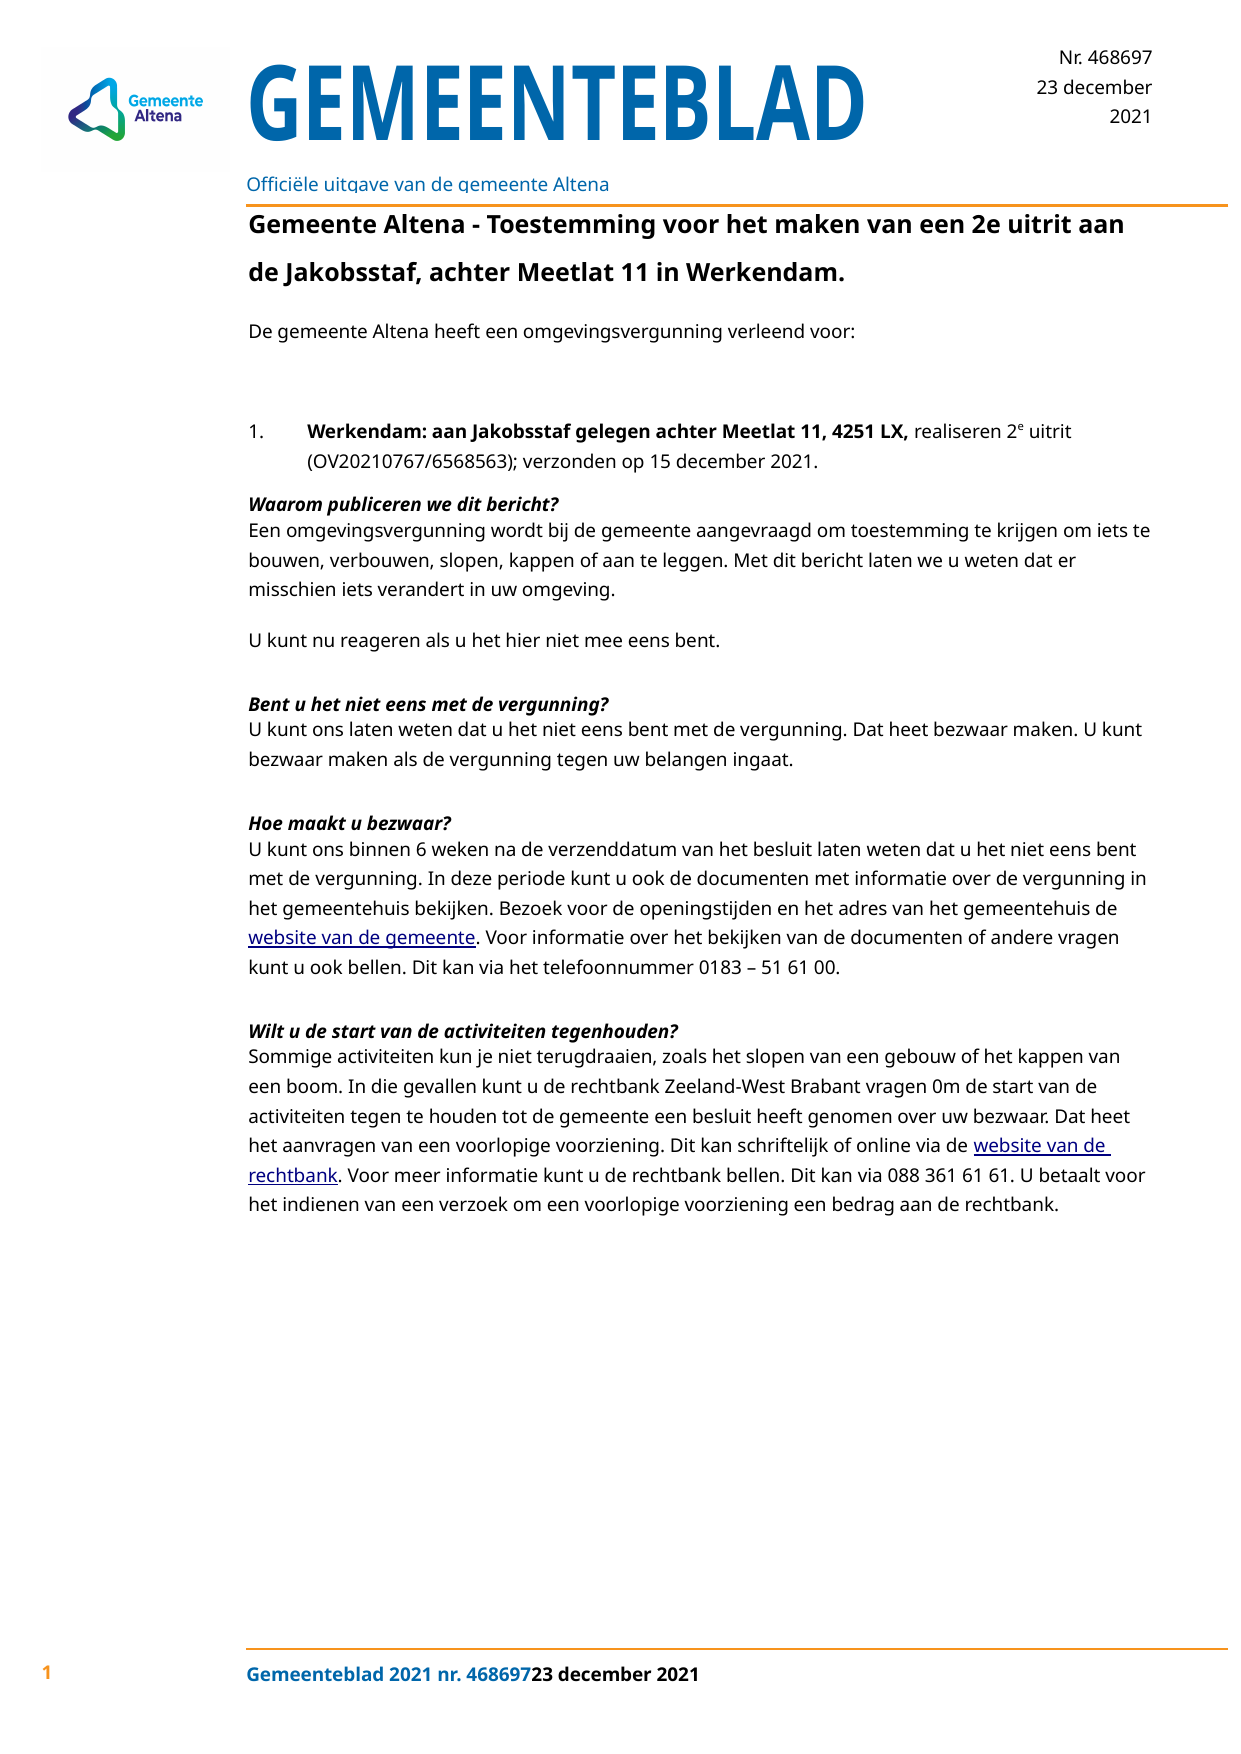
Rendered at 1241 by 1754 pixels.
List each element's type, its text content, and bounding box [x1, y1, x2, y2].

text Bent u het niet eens met de vergunning? [248, 691, 1152, 716]
text Een omgevingsvergunning wordt bij de gemeente aangevraagd om toestemming te krijgen om iets te bouwen, verbouwen, slopen, kappen of aan te leggen. Met dit bericht laten we u weten dat er misschien iets verandert in uw omgeving. [248, 517, 1152, 602]
text Gemeente Altena - Toestemming voor het maken van een 2e uitrit aan de Jakobsstaf, achter Meetlat 11 in Werkendam. [248, 207, 1152, 288]
text Sommige activiteiten kun je niet terugdraaien, zoals het slopen van een gebouw of het kappen van een boom. In die gevallen kunt u de rechtbank Zeeland-West Brabant vragen 0m de start van de activiteiten tegen te houden tot de gemeente een besluit heeft genomen over uw bezwaar. Dat heet het aanvragen van een voorlopige voorziening. Dit kan schriftelijk of online via de website van de rechtbank. Voor meer informatie kunt u de rechtbank bellen. Dit kan via 088 361 61 61. U betaalt voor het indienen van een verzoek om een voorlopige voorziening een bedrag aan de rechtbank. [248, 1044, 1152, 1217]
text U kunt nu reageren als u het hier niet mee eens bent. [248, 627, 1152, 652]
text U kunt ons binnen 6 weken na de verzenddatum van het besluit laten weten dat u het niet eens bent met de vergunning. In deze periode kunt u ook de documenten met informatie over de vergunning in het gemeentehuis bekijken. Bezoek voor de openingstijden en het adres van het gemeentehuis de website van de gemeente. Voor informatie over het bekijken van de documenten of andere vragen kunt u ook bellen. Dit kan via het telefoonnummer 0183 – 51 61 00. [248, 836, 1152, 980]
text Waarom publiceren we dit bericht? [248, 491, 1152, 517]
text De gemeente Altena heeft een omgevingsvergunning verleend voor: [248, 318, 1152, 344]
text U kunt ons laten weten dat u het niet eens bent met de vergunning. Dat heet bezwaar maken. U kunt bezwaar maken als de vergunning tegen uw belangen ingaat. [248, 716, 1152, 772]
text Wilt u de start van de activiteiten tegenhouden? [248, 1018, 1152, 1044]
list Werkendam: aan Jakobsstaf gelegen achter Meetlat 11, 4251 LX, realiseren 2e uitrit (OV20210767/6568563); verzonden op 15 december 2021. [248, 419, 1152, 474]
picture [41, 47, 231, 172]
text Hoe maakt u bezwaar? [248, 810, 1152, 836]
